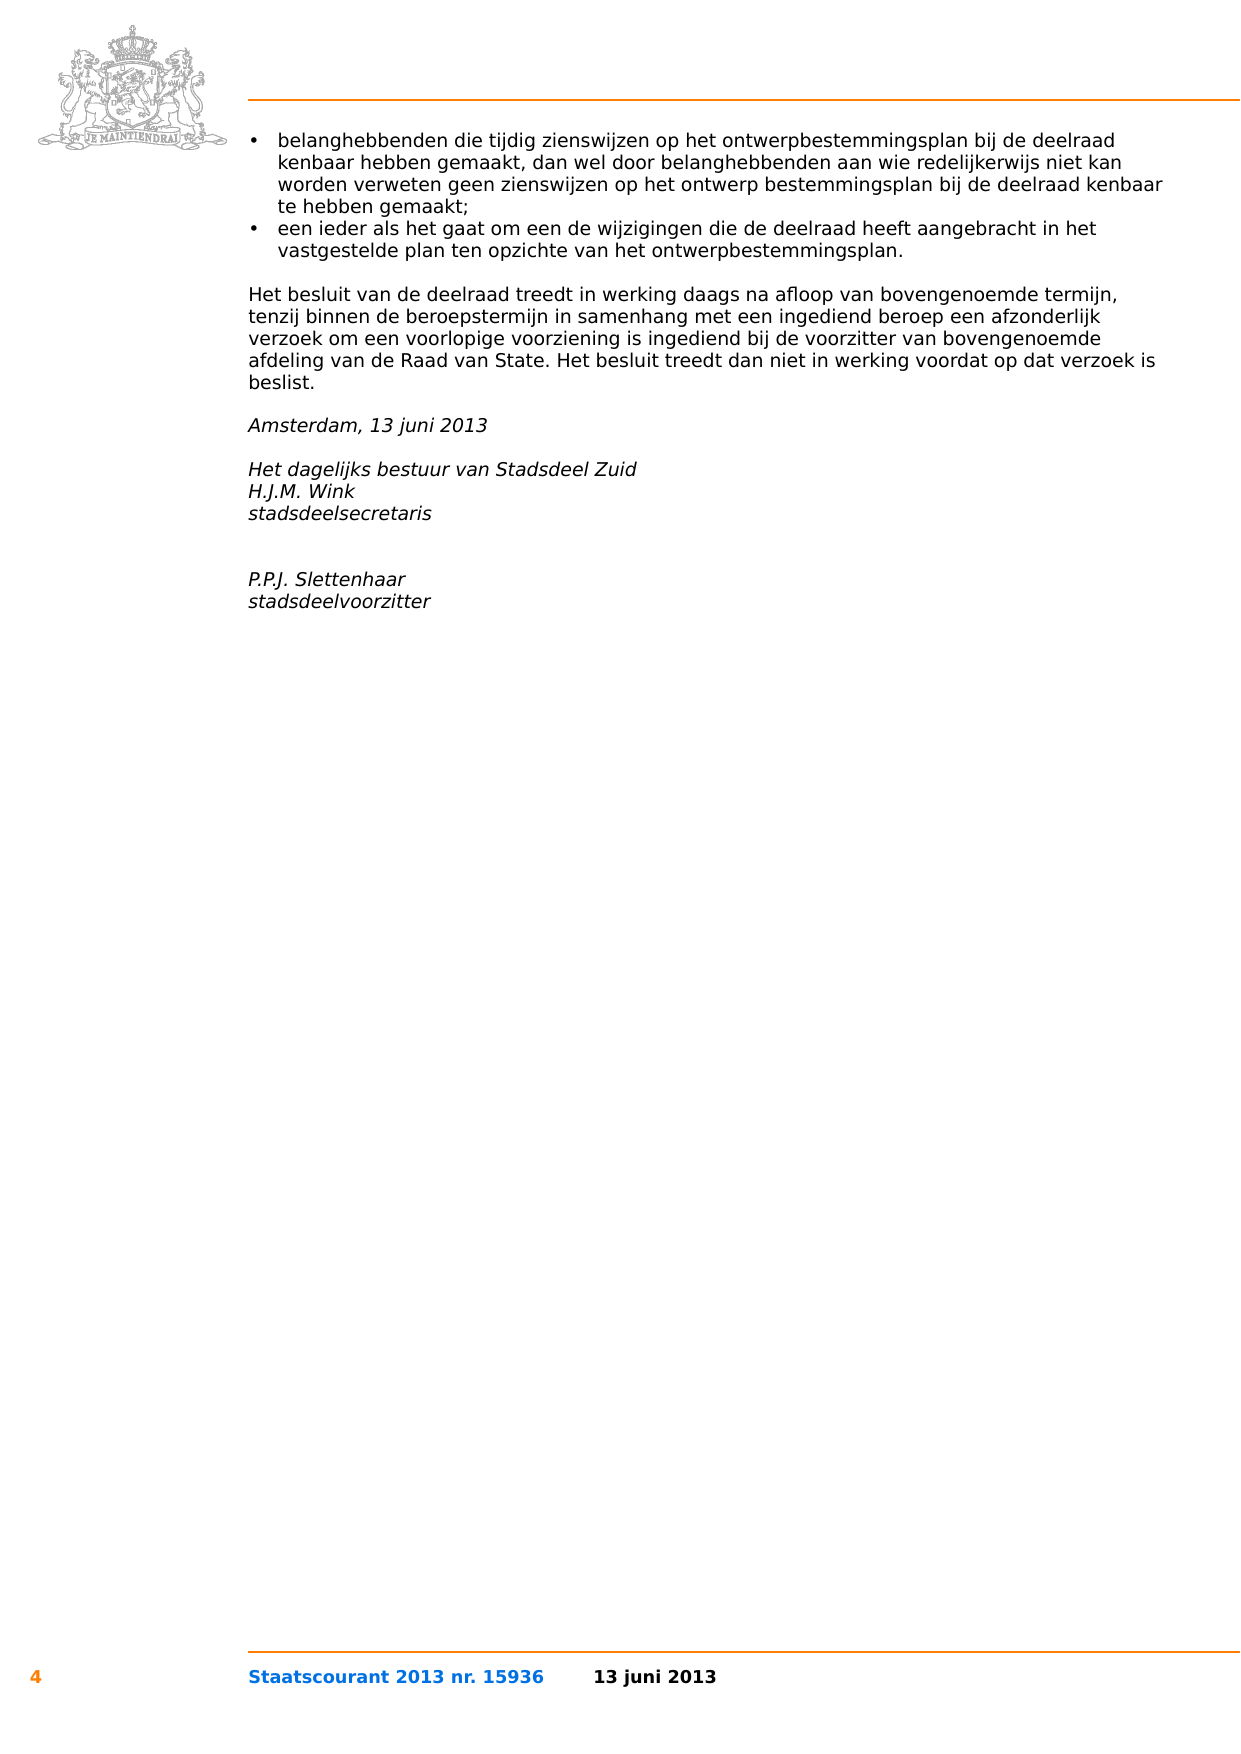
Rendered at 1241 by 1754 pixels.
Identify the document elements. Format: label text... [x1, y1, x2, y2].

text • belanghebbenden die tijdig zienswijzen op het ontwerpbestemmingsplan bij de deelraad kenbaar hebben gemaakt, dan wel door belanghebbenden aan wie redelijkerwijs niet kan worden verweten geen zienswijzen op het ontwerp bestemmingsplan bij de deelraad kenbaar te hebben gemaakt; [248, 130, 1163, 218]
text Amsterdam, 13 juni 2013 [248, 415, 1163, 437]
text • een ieder als het gaat om een de wijzigingen die de deelraad heeft aangebracht in het vastgestelde plan ten opzichte van het ontwerpbestemmingsplan. [248, 218, 1163, 262]
text Het besluit van de deelraad treedt in werking daags na afloop van bovengenoemde termijn, tenzij binnen de beroepstermijn in samenhang met een ingediend beroep een afzonderlijk verzoek om een voorlopige voorziening is ingediend bij de voorzitter van bovengenoemde afdeling van de Raad van State. Het besluit treedt dan niet in werking voordat op dat verzoek is beslist. [248, 284, 1163, 393]
picture [38, 25, 227, 150]
text Het dagelijks bestuur van Stadsdeel Zuid H.J.M. Wink stadsdeelsecretaris [248, 459, 1163, 525]
text P.P.J. Slettenhaar stadsdeelvoorzitter [248, 547, 1163, 613]
